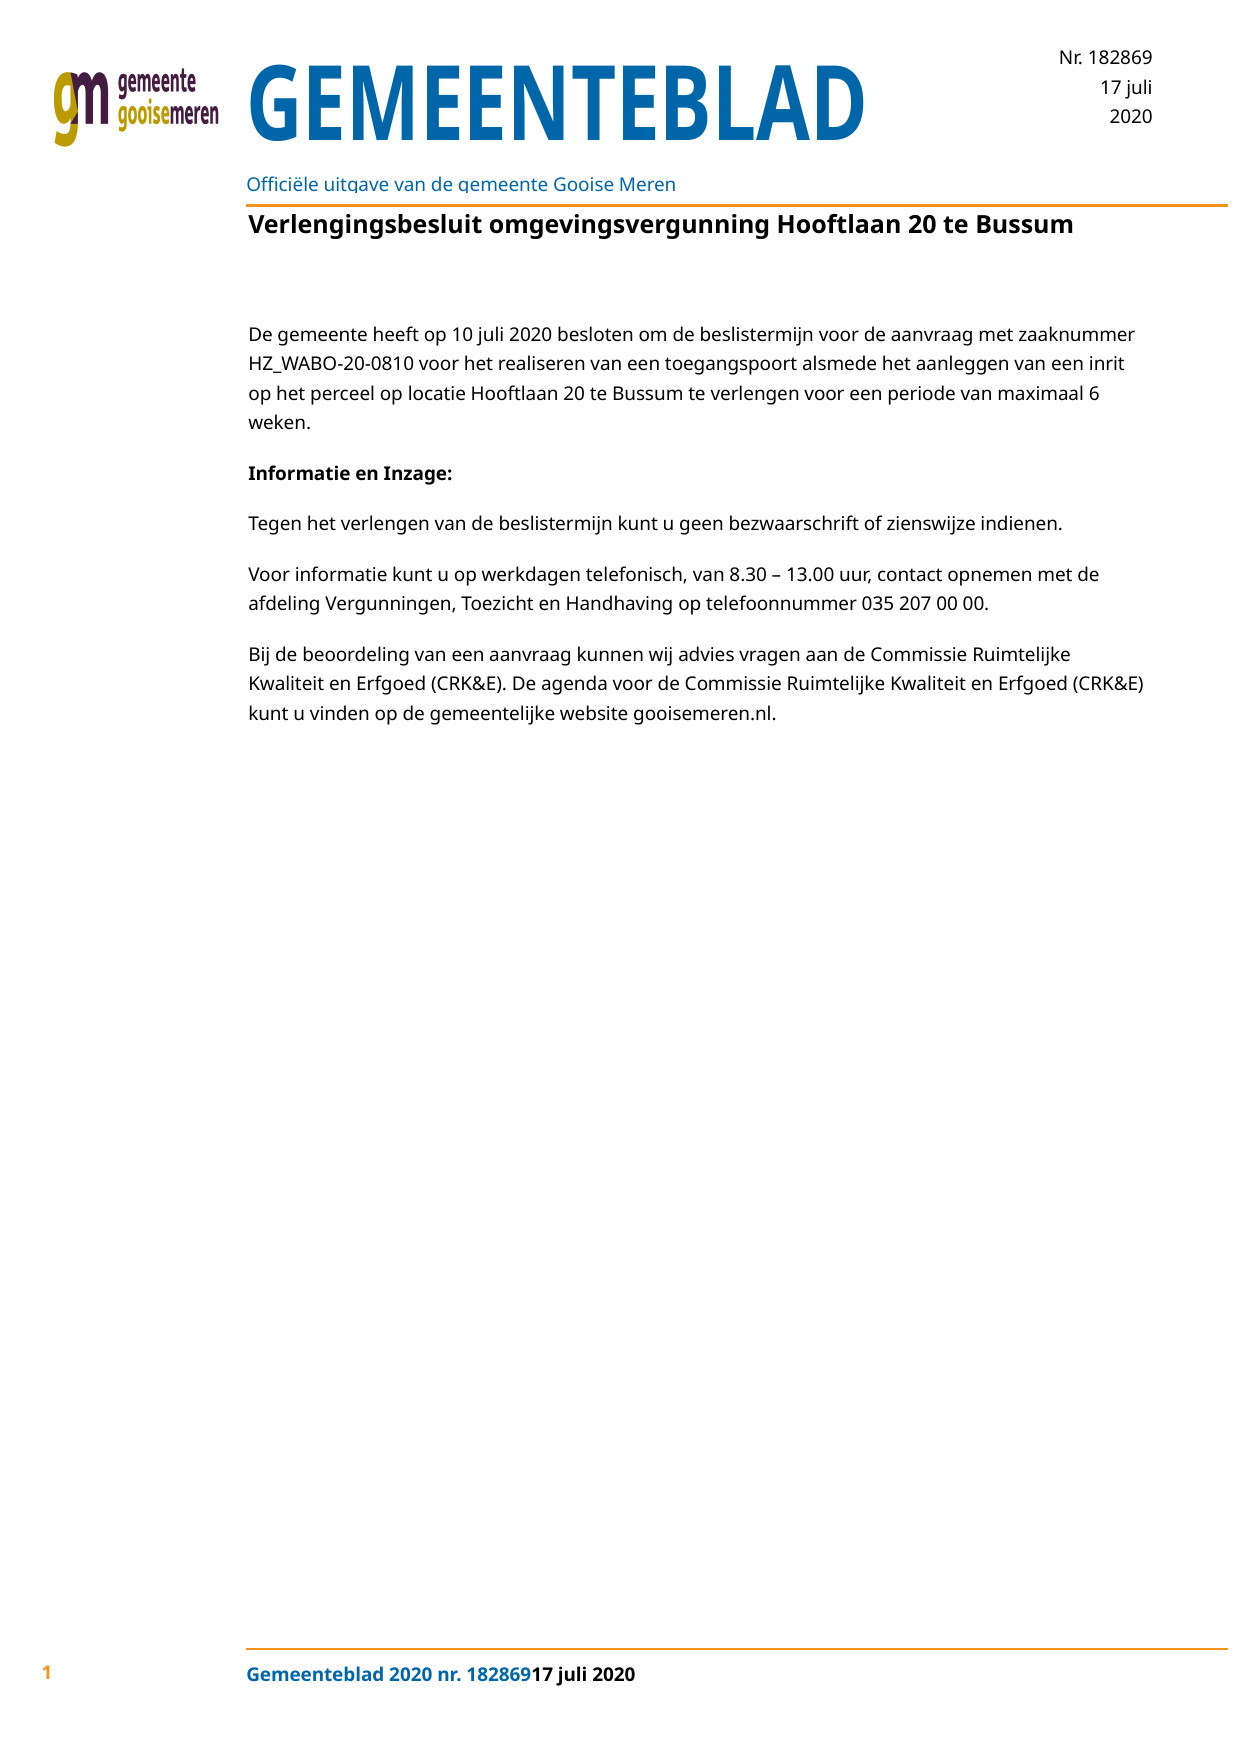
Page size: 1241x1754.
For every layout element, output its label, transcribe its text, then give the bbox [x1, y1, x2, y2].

picture [41, 47, 231, 172]
text Verlengingsbesluit omgevingsvergunning Hooftlaan 20 te Bussum [248, 207, 1152, 241]
text Tegen het verlengen van de beslistermijn kunt u geen bezwaarschrift of zienswijze indienen. [248, 510, 1152, 536]
text Bij de beoordeling van een aanvraag kunnen wij advies vragen aan de Commissie Ruimtelijke Kwaliteit en Erfgoed (CRK&E). De agenda voor de Commissie Ruimtelijke Kwaliteit en Erfgoed (CRK&E) kunt u vinden op de gemeentelijke website gooisemeren.nl. [248, 641, 1152, 726]
text De gemeente heeft op 10 juli 2020 besloten om de beslistermijn voor de aanvraag met zaaknummer HZ_WABO-20-0810 voor het realiseren van een toegangspoort alsmede het aanleggen van een inrit op het perceel op locatie Hooftlaan 20 te Bussum te verlengen voor een periode van maximaal 6 weken. [248, 321, 1152, 435]
text Voor informatie kunt u op werkdagen telefonisch, van 8.30 – 13.00 uur, contact opnemen met de afdeling Vergunningen, Toezicht en Handhaving op telefoonnummer 035 207 00 00. [248, 561, 1152, 616]
text Informatie en Inzage: [248, 460, 1152, 486]
